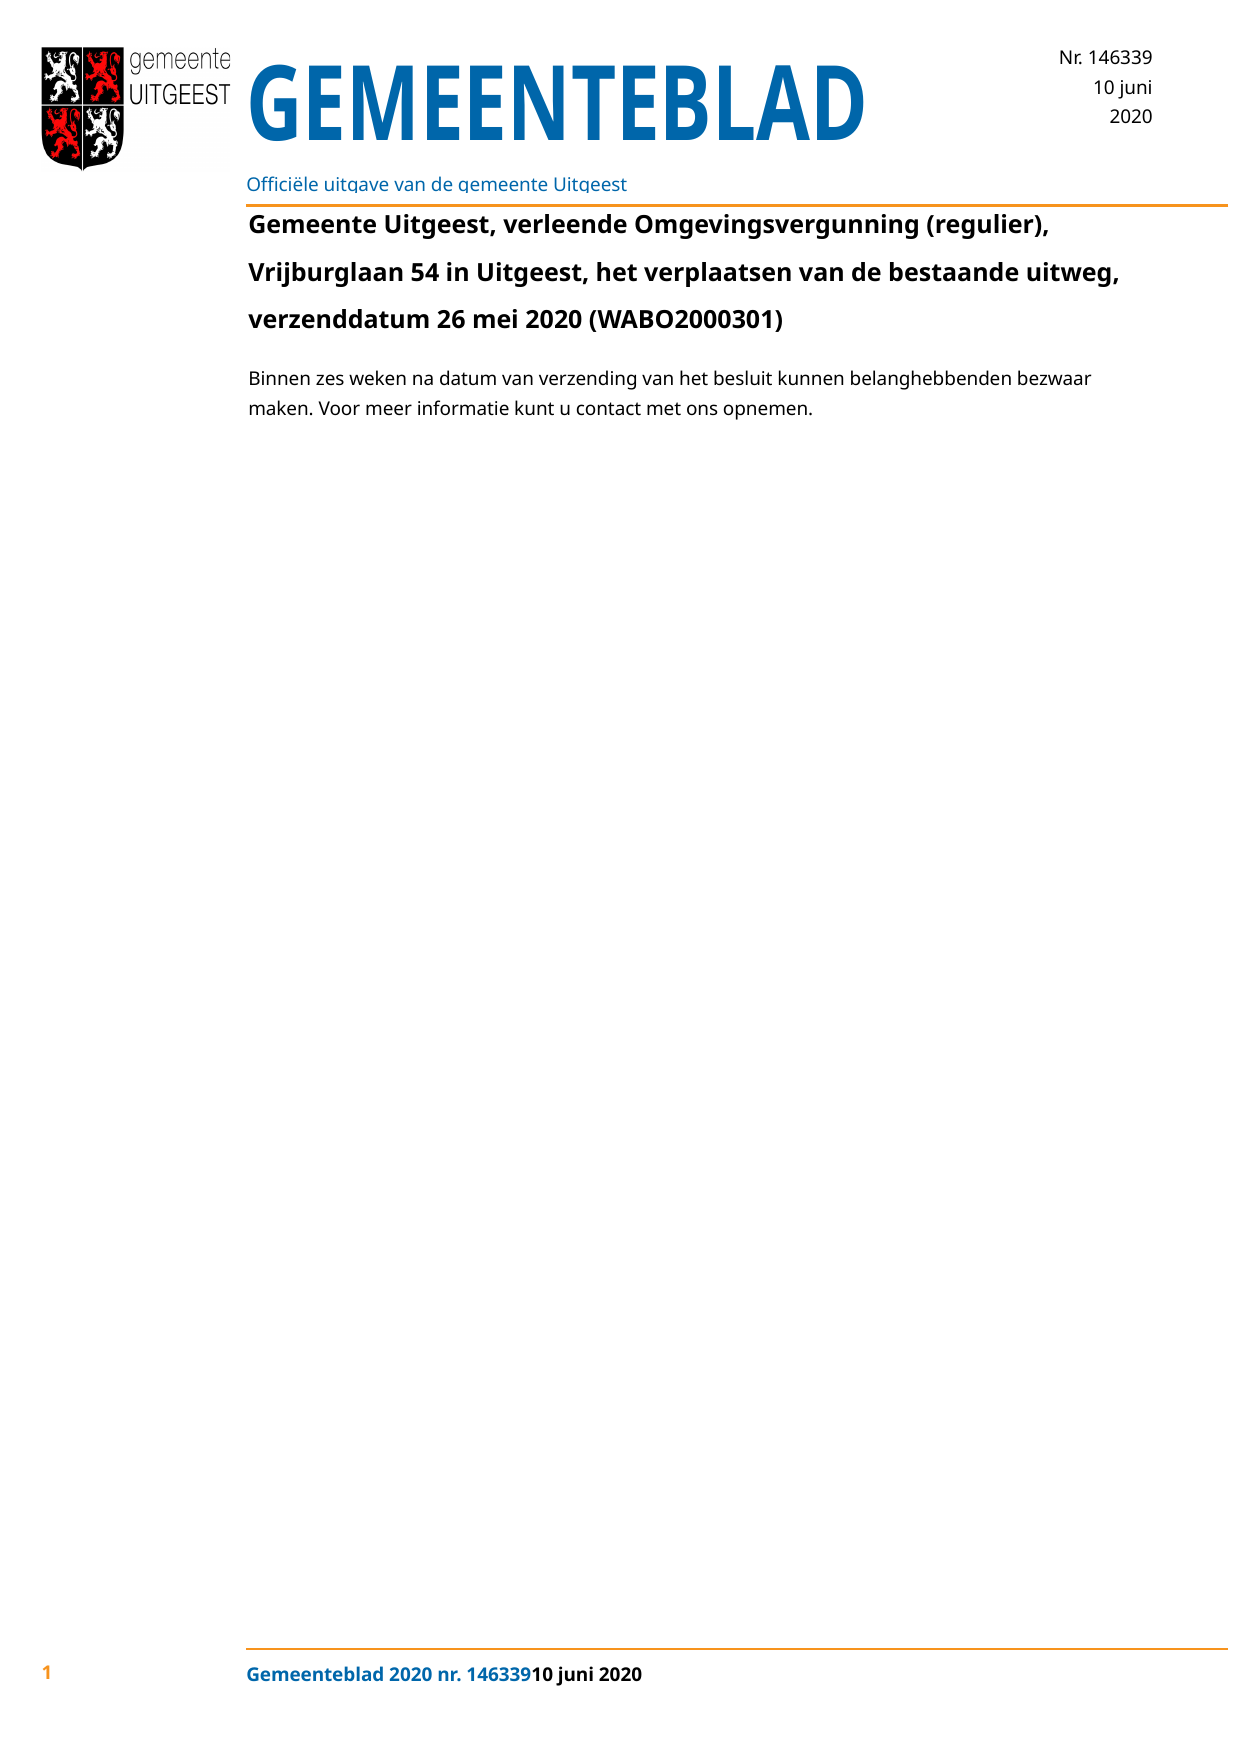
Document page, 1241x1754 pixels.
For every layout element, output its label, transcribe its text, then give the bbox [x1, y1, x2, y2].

text Gemeente Uitgeest, verleende Omgevingsvergunning (regulier), Vrijburglaan 54 in Uitgeest, het verplaatsen van de bestaande uitweg, verzenddatum 26 mei 2020 (WABO2000301) [248, 207, 1152, 336]
picture [41, 47, 231, 172]
text Binnen zes weken na datum van verzending van het besluit kunnen belanghebbenden bezwaar maken. Voor meer informatie kunt u contact met ons opnemen. [248, 366, 1152, 421]
